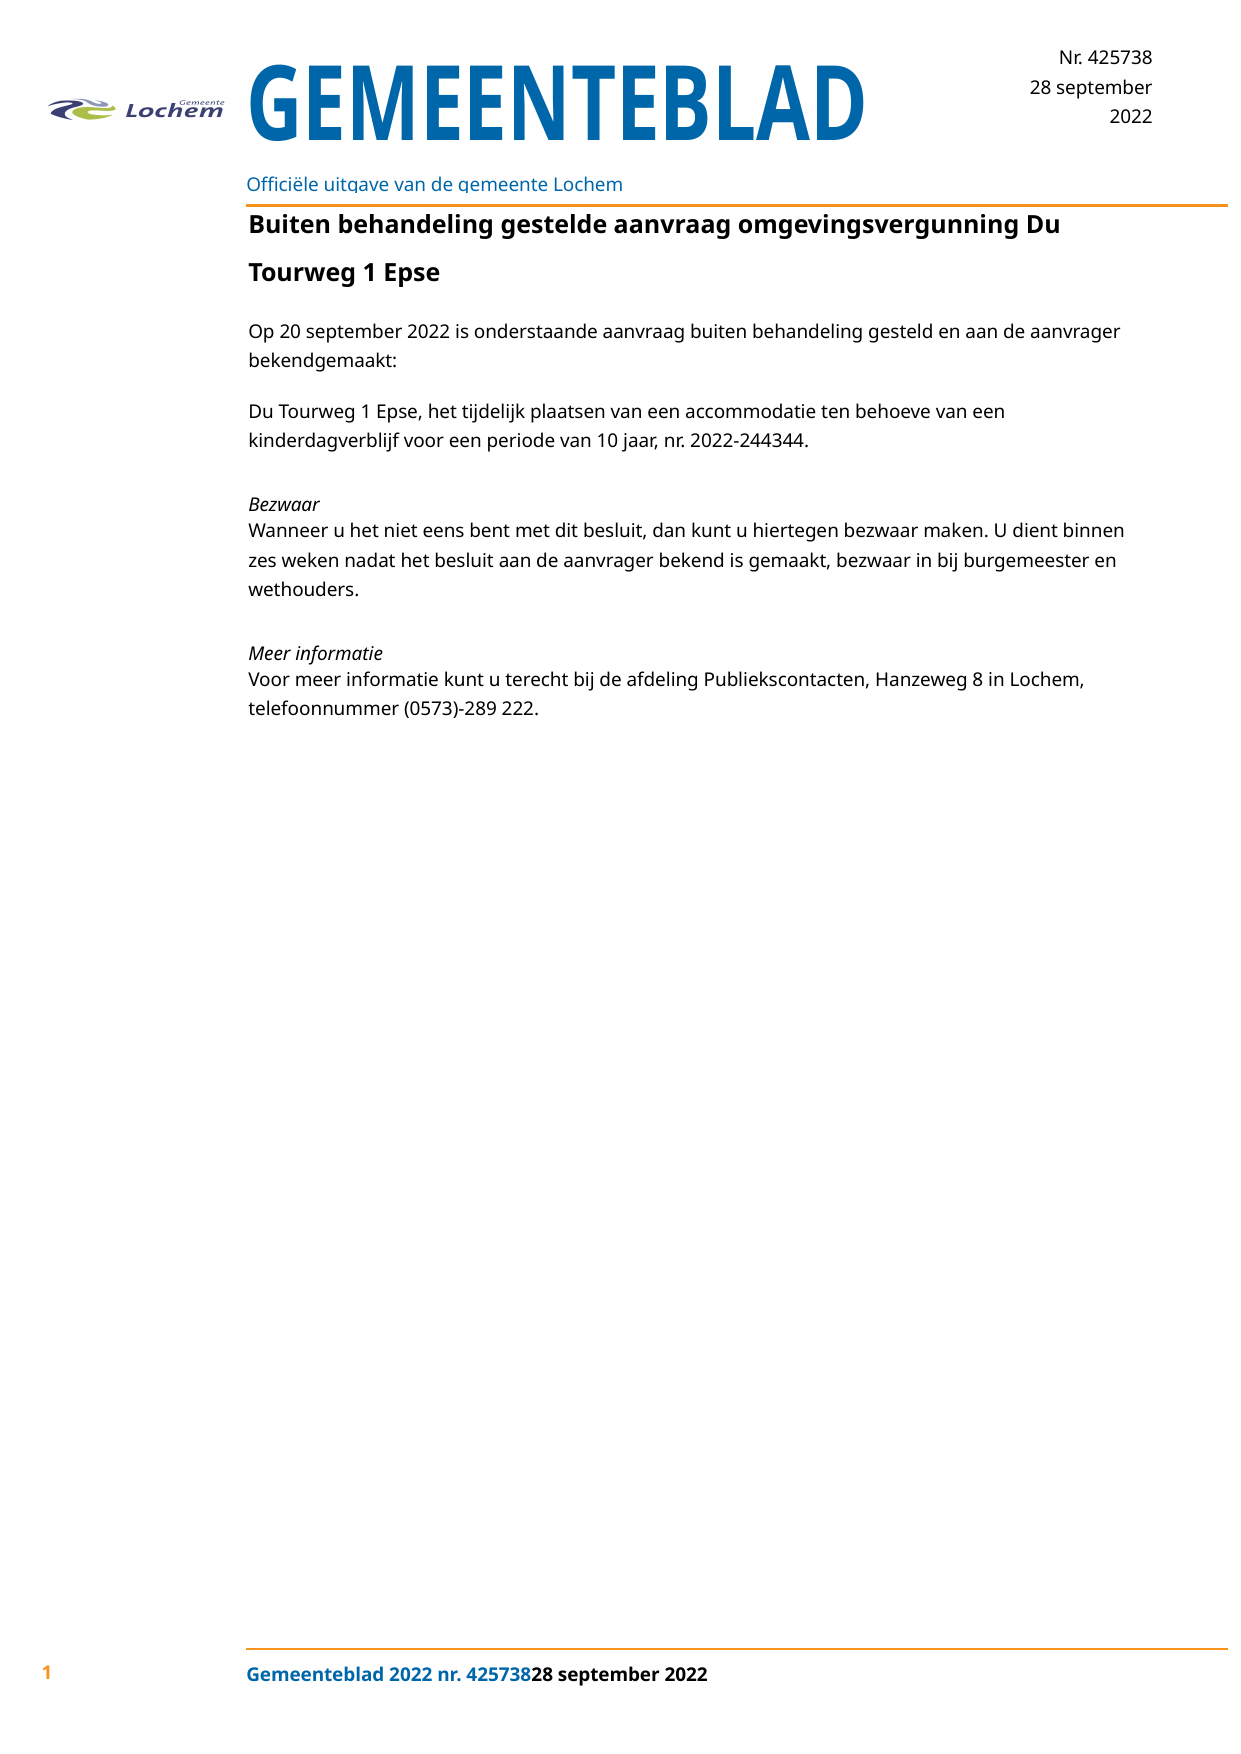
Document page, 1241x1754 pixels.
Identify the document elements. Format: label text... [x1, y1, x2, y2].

text Du Tourweg 1 Epse, het tijdelijk plaatsen van een accommodatie ten behoeve van een kinderdagverblijf voor een periode van 10 jaar, nr. 2022-244344. [248, 398, 1152, 453]
text Buiten behandeling gestelde aanvraag omgevingsvergunning Du Tourweg 1 Epse [248, 207, 1152, 288]
text Bezwaar [248, 491, 1152, 517]
text Op 20 september 2022 is onderstaande aanvraag buiten behandeling gesteld en aan de aanvrager bekendgemaakt: [248, 318, 1152, 373]
text Voor meer informatie kunt u terecht bij de afdeling Publiekscontacten, Hanzeweg 8 in Lochem, telefoonnummer (0573)-289 222. [248, 666, 1152, 721]
text Wanneer u het niet eens bent met dit besluit, dan kunt u hiertegen bezwaar maken. U dient binnen zes weken nadat het besluit aan de aanvrager bekend is gemaakt, bezwaar in bij burgemeester en wethouders. [248, 517, 1152, 602]
text Meer informatie [248, 640, 1152, 666]
picture [41, 47, 231, 172]
